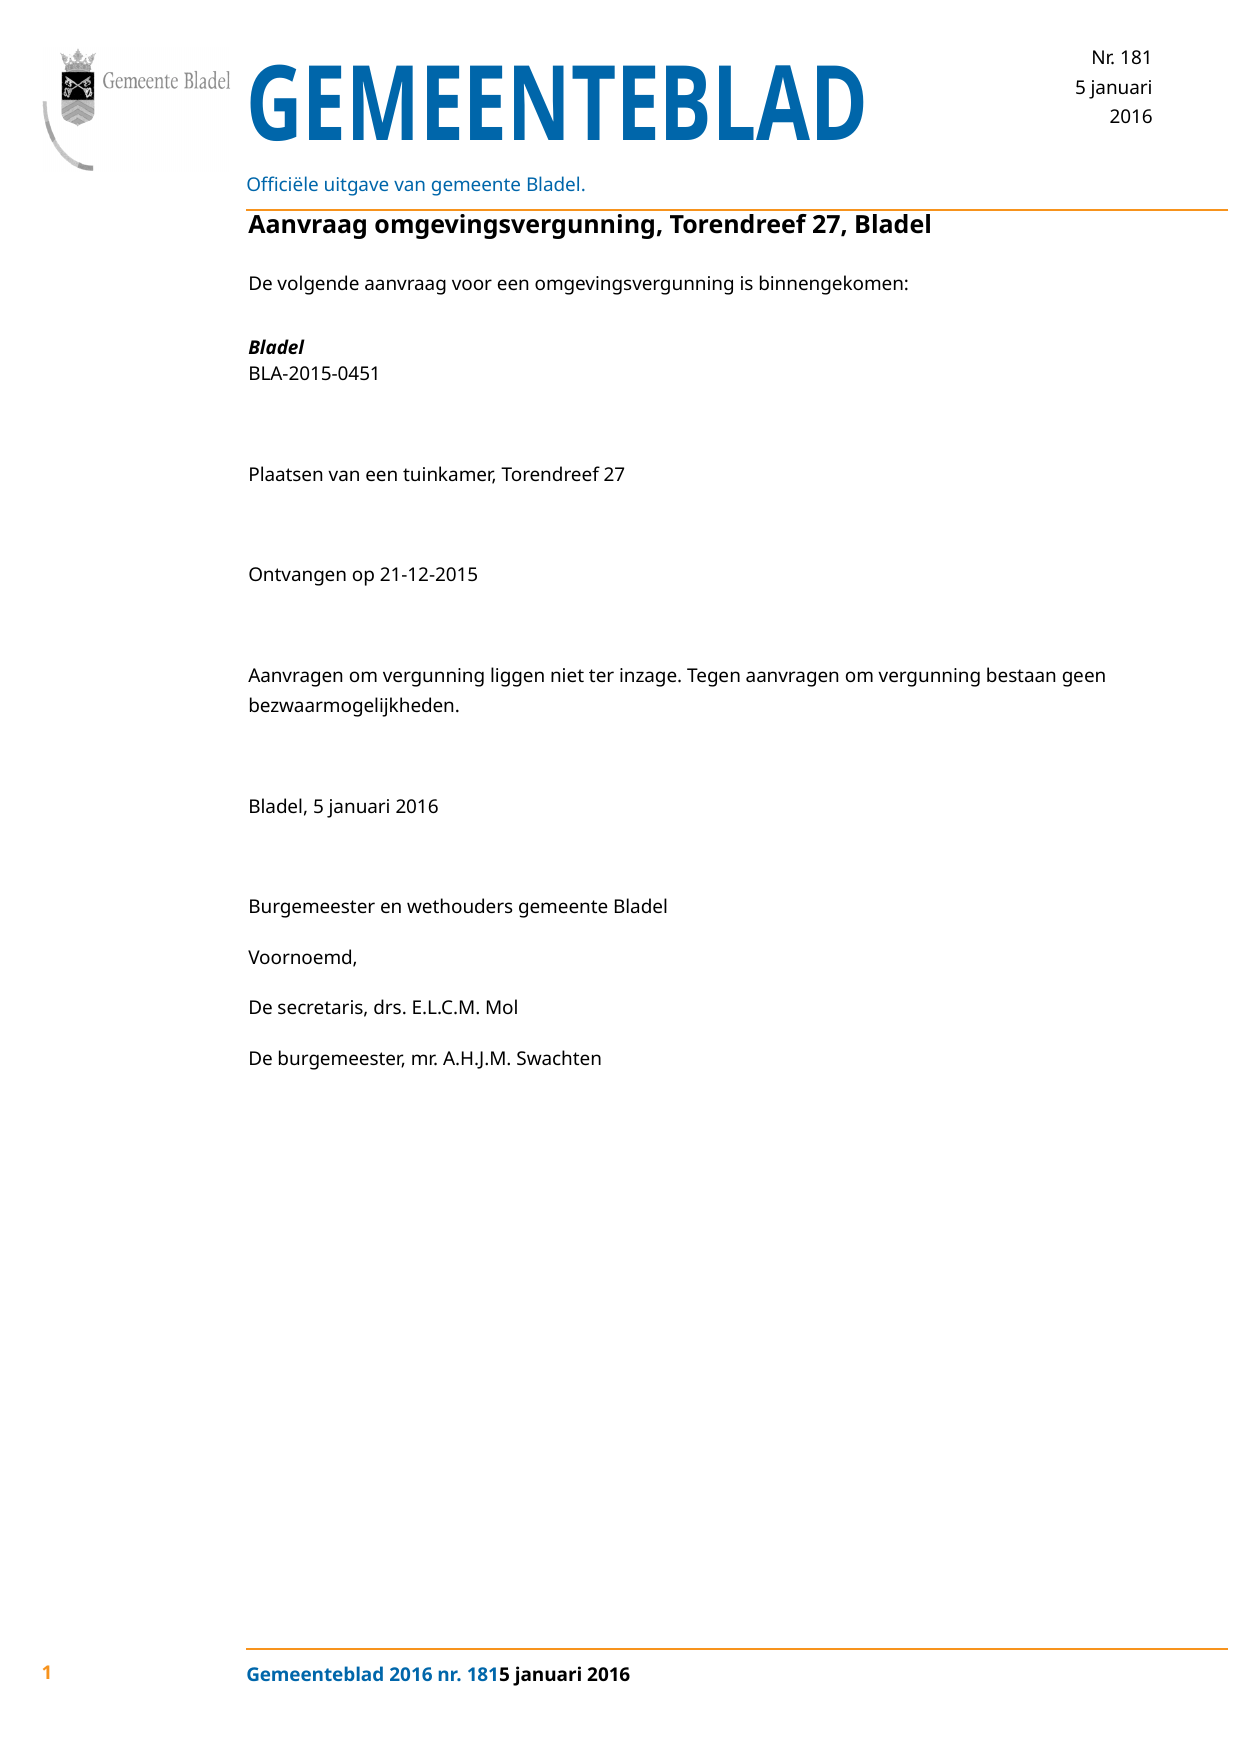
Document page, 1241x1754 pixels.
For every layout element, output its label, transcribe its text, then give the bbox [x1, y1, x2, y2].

text De burgemeester, mr. A.H.J.M. Swachten [248, 1045, 1152, 1071]
text BLA-2015-0451 [248, 360, 1152, 386]
text Bladel, 5 januari 2016 [248, 793, 1152, 819]
text Plaatsen van een tuinkamer, Torendreef 27 [248, 461, 1152, 487]
text De volgende aanvraag voor een omgevingsvergunning is binnengekomen: [248, 270, 1152, 296]
text Ontvangen op 21-12-2015 [248, 562, 1152, 587]
text Aanvraag omgevingsvergunning, Torendreef 27, Bladel [248, 211, 1152, 241]
text Aanvragen om vergunning liggen niet ter inzage. Tegen aanvragen om vergunning bestaan geen bezwaarmogelijkheden. [248, 662, 1152, 718]
text De secretaris, drs. E.L.C.M. Mol [248, 994, 1152, 1020]
text Burgemeester en wethouders gemeente Bladel [248, 894, 1152, 919]
picture [41, 47, 231, 172]
text Bladel [248, 334, 1152, 360]
text Voornoemd, [248, 944, 1152, 970]
